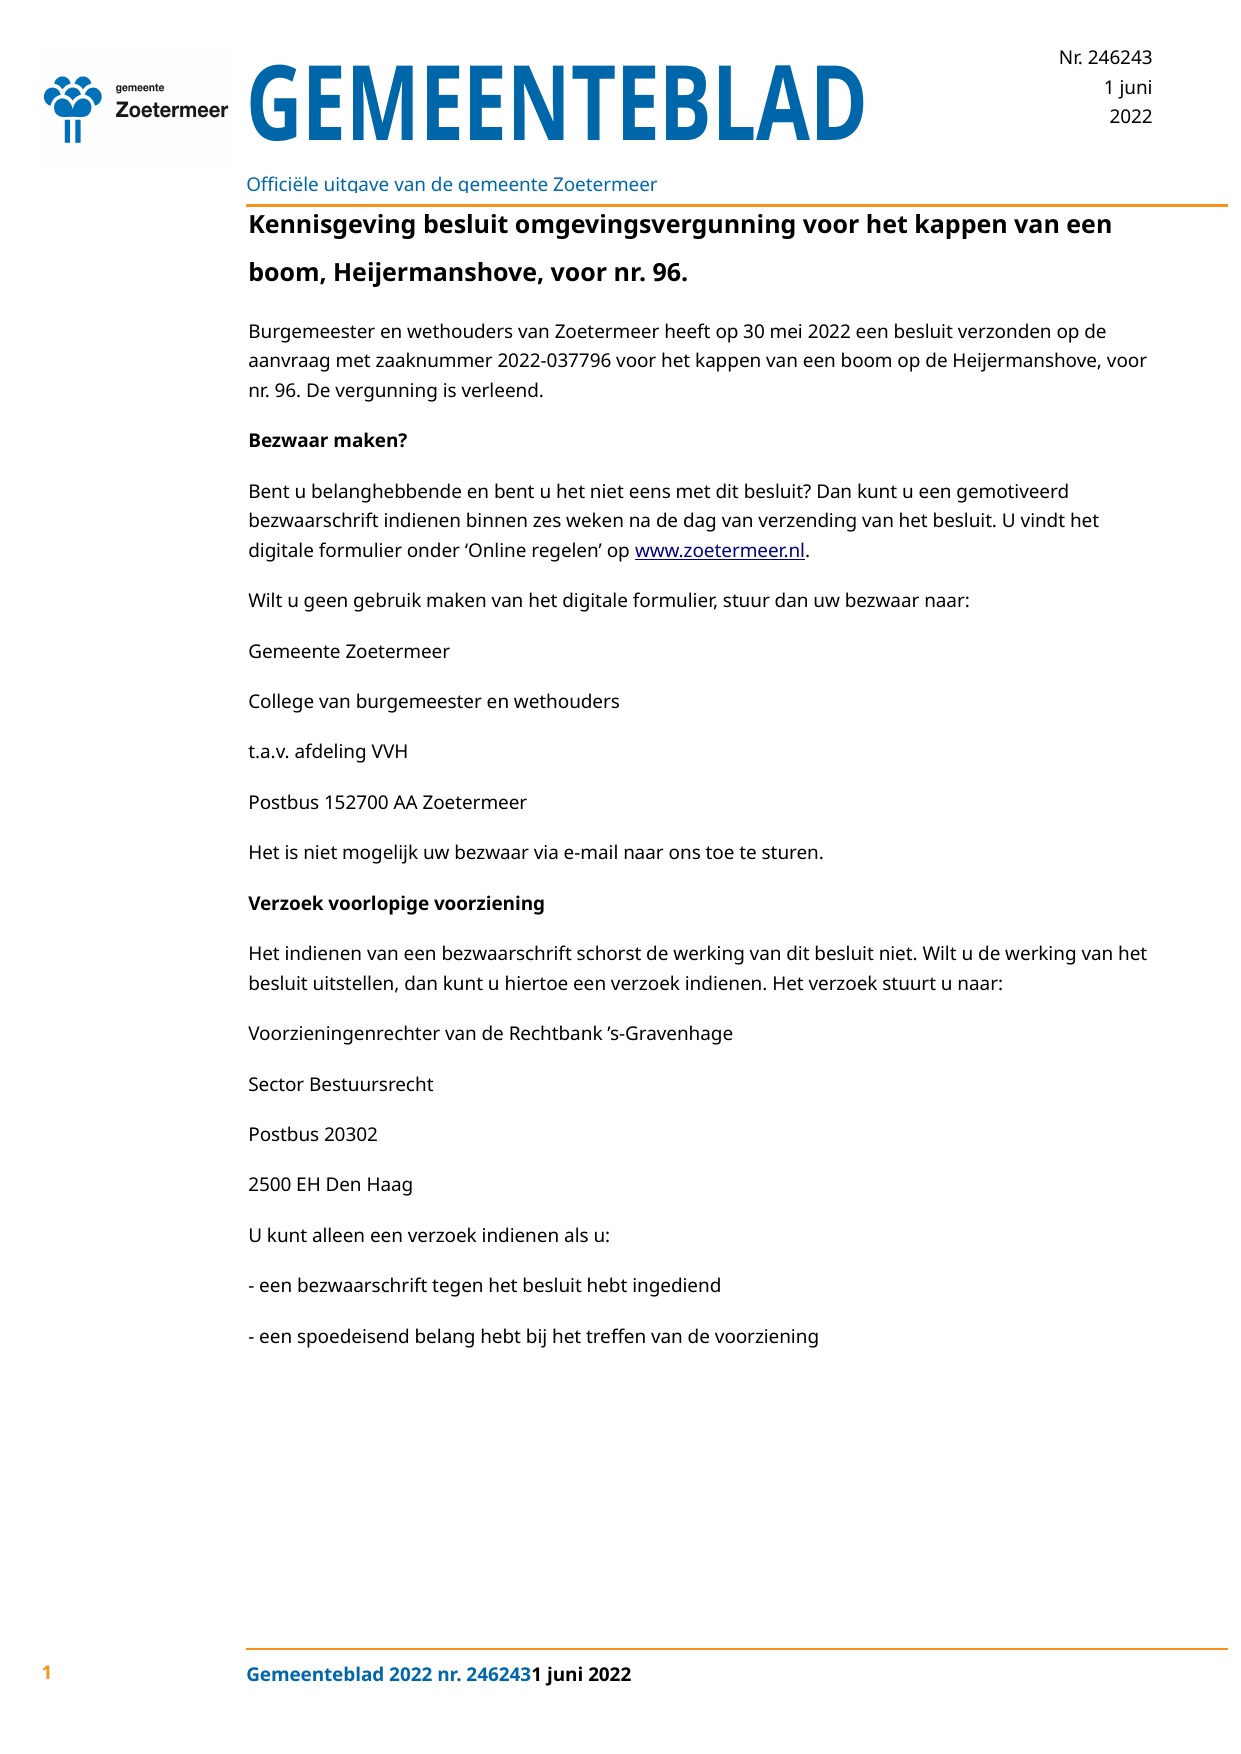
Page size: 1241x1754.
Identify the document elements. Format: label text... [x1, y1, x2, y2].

text Verzoek voorlopige voorziening [248, 890, 1152, 916]
text Sector Bestuursrecht [248, 1071, 1152, 1097]
text Wilt u geen gebruik maken van het digitale formulier, stuur dan uw bezwaar naar: [248, 587, 1152, 613]
text Voorzieningenrechter van de Rechtbank ’s-Gravenhage [248, 1020, 1152, 1046]
text U kunt alleen een verzoek indienen als u: [248, 1222, 1152, 1248]
text Gemeente Zoetermeer [248, 638, 1152, 664]
text Burgemeester en wethouders van Zoetermeer heeft op 30 mei 2022 een besluit verzonden op de aanvraag met zaaknummer 2022-037796 voor het kappen van een boom op de Heijermanshove, voor nr. 96. De vergunning is verleend. [248, 318, 1152, 403]
text - een spoedeisend belang hebt bij het treffen van de voorziening [248, 1323, 1152, 1349]
picture [41, 47, 231, 172]
text - een bezwaarschrift tegen het besluit hebt ingediend [248, 1272, 1152, 1298]
text College van burgemeester en wethouders [248, 688, 1152, 714]
text Het indienen van een bezwaarschrift schorst de werking van dit besluit niet. Wilt u de werking van het besluit uitstellen, dan kunt u hiertoe een verzoek indienen. Het verzoek stuurt u naar: [248, 940, 1152, 996]
text Bezwaar maken? [248, 427, 1152, 453]
text Postbus 152700 AA Zoetermeer [248, 789, 1152, 815]
text Bent u belanghebbende en bent u het niet eens met dit besluit? Dan kunt u een gemotiveerd bezwaarschrift indienen binnen zes weken na de dag van verzending van het besluit. U vindt het digitale formulier onder ‘Online regelen’ op www.zoetermeer.nl. [248, 478, 1152, 563]
text Postbus 20302 [248, 1121, 1152, 1147]
text Het is niet mogelijk uw bezwaar via e-mail naar ons toe te sturen. [248, 839, 1152, 865]
text Kennisgeving besluit omgevingsvergunning voor het kappen van een boom, Heijermanshove, voor nr. 96. [248, 207, 1152, 288]
text 2500 EH Den Haag [248, 1172, 1152, 1197]
text t.a.v. afdeling VVH [248, 739, 1152, 764]
